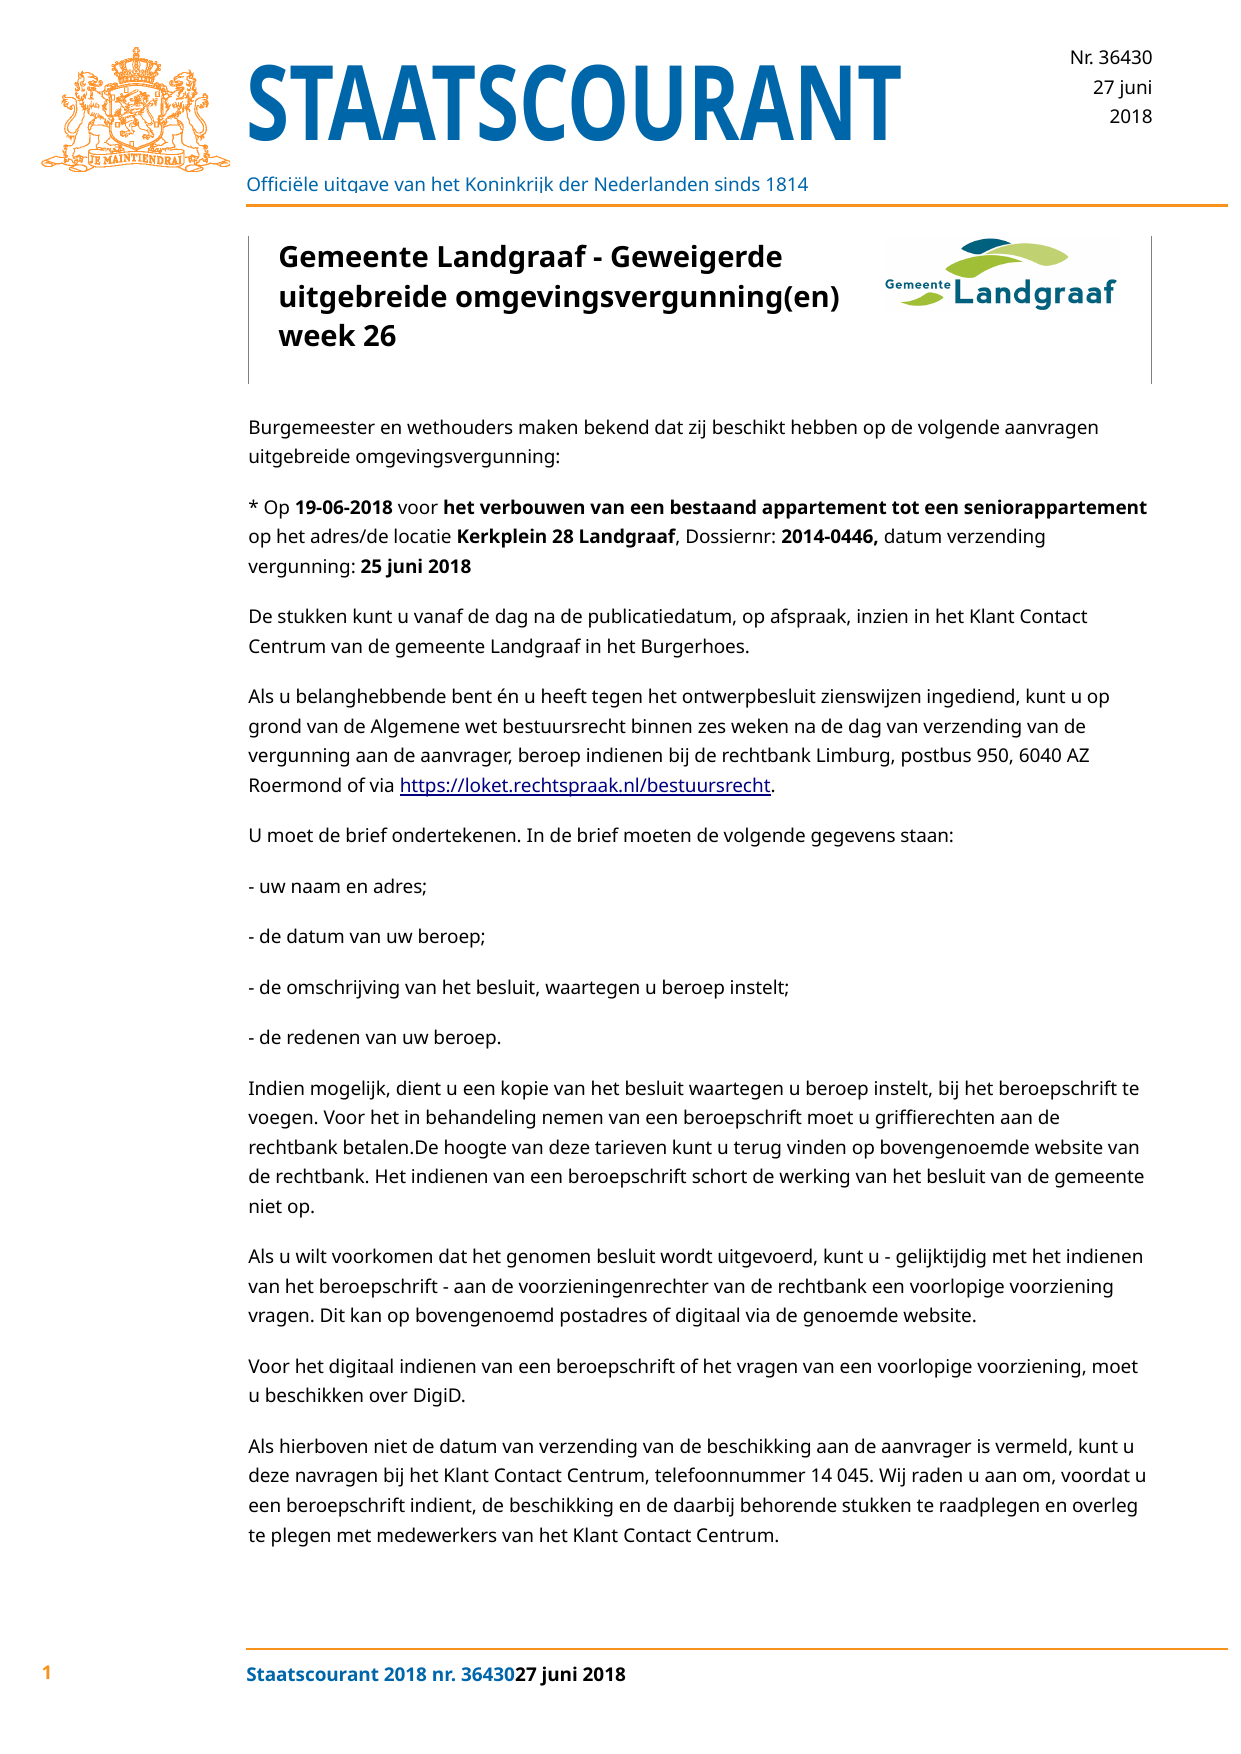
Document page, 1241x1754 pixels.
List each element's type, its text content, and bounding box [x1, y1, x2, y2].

text - de datum van uw beroep; [248, 923, 1152, 949]
text - uw naam en adres; [248, 873, 1152, 899]
text Indien mogelijk, dient u een kopie van het besluit waartegen u beroep instelt, bij het beroepschrift te voegen. Voor het in behandeling nemen van een beroepschrift moet u griffierechten aan de rechtbank betalen.De hoogte van deze tarieven kunt u terug vinden op bovengenoemde website van de rechtbank. Het indienen van een beroepschrift schort de werking van het besluit van de gemeente niet op. [248, 1075, 1152, 1219]
text Als hierboven niet de datum van verzending van de beschikking aan de aanvrager is vermeld, kunt u deze navragen bij het Klant Contact Centrum, telefoonnummer 14 045. Wij raden u aan om, voordat u een beroepschrift indient, de beschikking en de daarbij behorende stukken te raadplegen en overleg te plegen met medewerkers van het Klant Contact Centrum. [248, 1433, 1152, 1548]
text Als u wilt voorkomen dat het genomen besluit wordt uitgevoerd, kunt u - gelijktijdig met het indienen van het beroepschrift - aan de voorzieningenrechter van de rechtbank een voorlopige voorziening vragen. Dit kan op bovengenoemd postadres of digitaal via de genoemde website. [248, 1243, 1152, 1328]
text Als u belanghebbende bent én u heeft tegen het ontwerpbesluit zienswijzen ingediend, kunt u op grond van de Algemene wet bestuursrecht binnen zes weken na de dag van verzending van de vergunning aan de aanvrager, beroep indienen bij de rechtbank Limburg, postbus 950, 6040 AZ Roermond of via https://loket.rechtspraak.nl/bestuursrecht. [248, 683, 1152, 798]
picture [882, 236, 1119, 312]
text U moet de brief ondertekenen. In de brief moeten de volgende gegevens staan: [248, 823, 1152, 848]
text Voor het digitaal indienen van een beroepschrift of het vragen van een voorlopige voorziening, moet u beschikken over DigiD. [248, 1353, 1152, 1408]
picture [41, 47, 231, 172]
text * Op 19-06-2018 voor het verbouwen van een bestaand appartement tot een seniorappartement op het adres/de locatie Kerkplein 28 Landgraaf, Dossiernr: 2014-0446, datum verzending vergunning: 25 juni 2018 [248, 494, 1152, 579]
text De stukken kunt u vanaf de dag na de publicatiedatum, op afspraak, inzien in het Klant Contact Centrum van de gemeente Landgraaf in het Burgerhoes. [248, 603, 1152, 659]
text - de redenen van uw beroep. [248, 1024, 1152, 1050]
text - de omschrijving van het besluit, waartegen u beroep instelt; [248, 974, 1152, 1000]
table_header Gemeente Landgraaf - Geweigerde uitgebreide omgevingsvergunning(en) week 26 [249, 236, 850, 384]
text Burgemeester en wethouders maken bekend dat zij beschikt hebben op de volgende aanvragen uitgebreide omgevingsvergunning: [248, 414, 1152, 469]
table_header [850, 236, 1151, 384]
